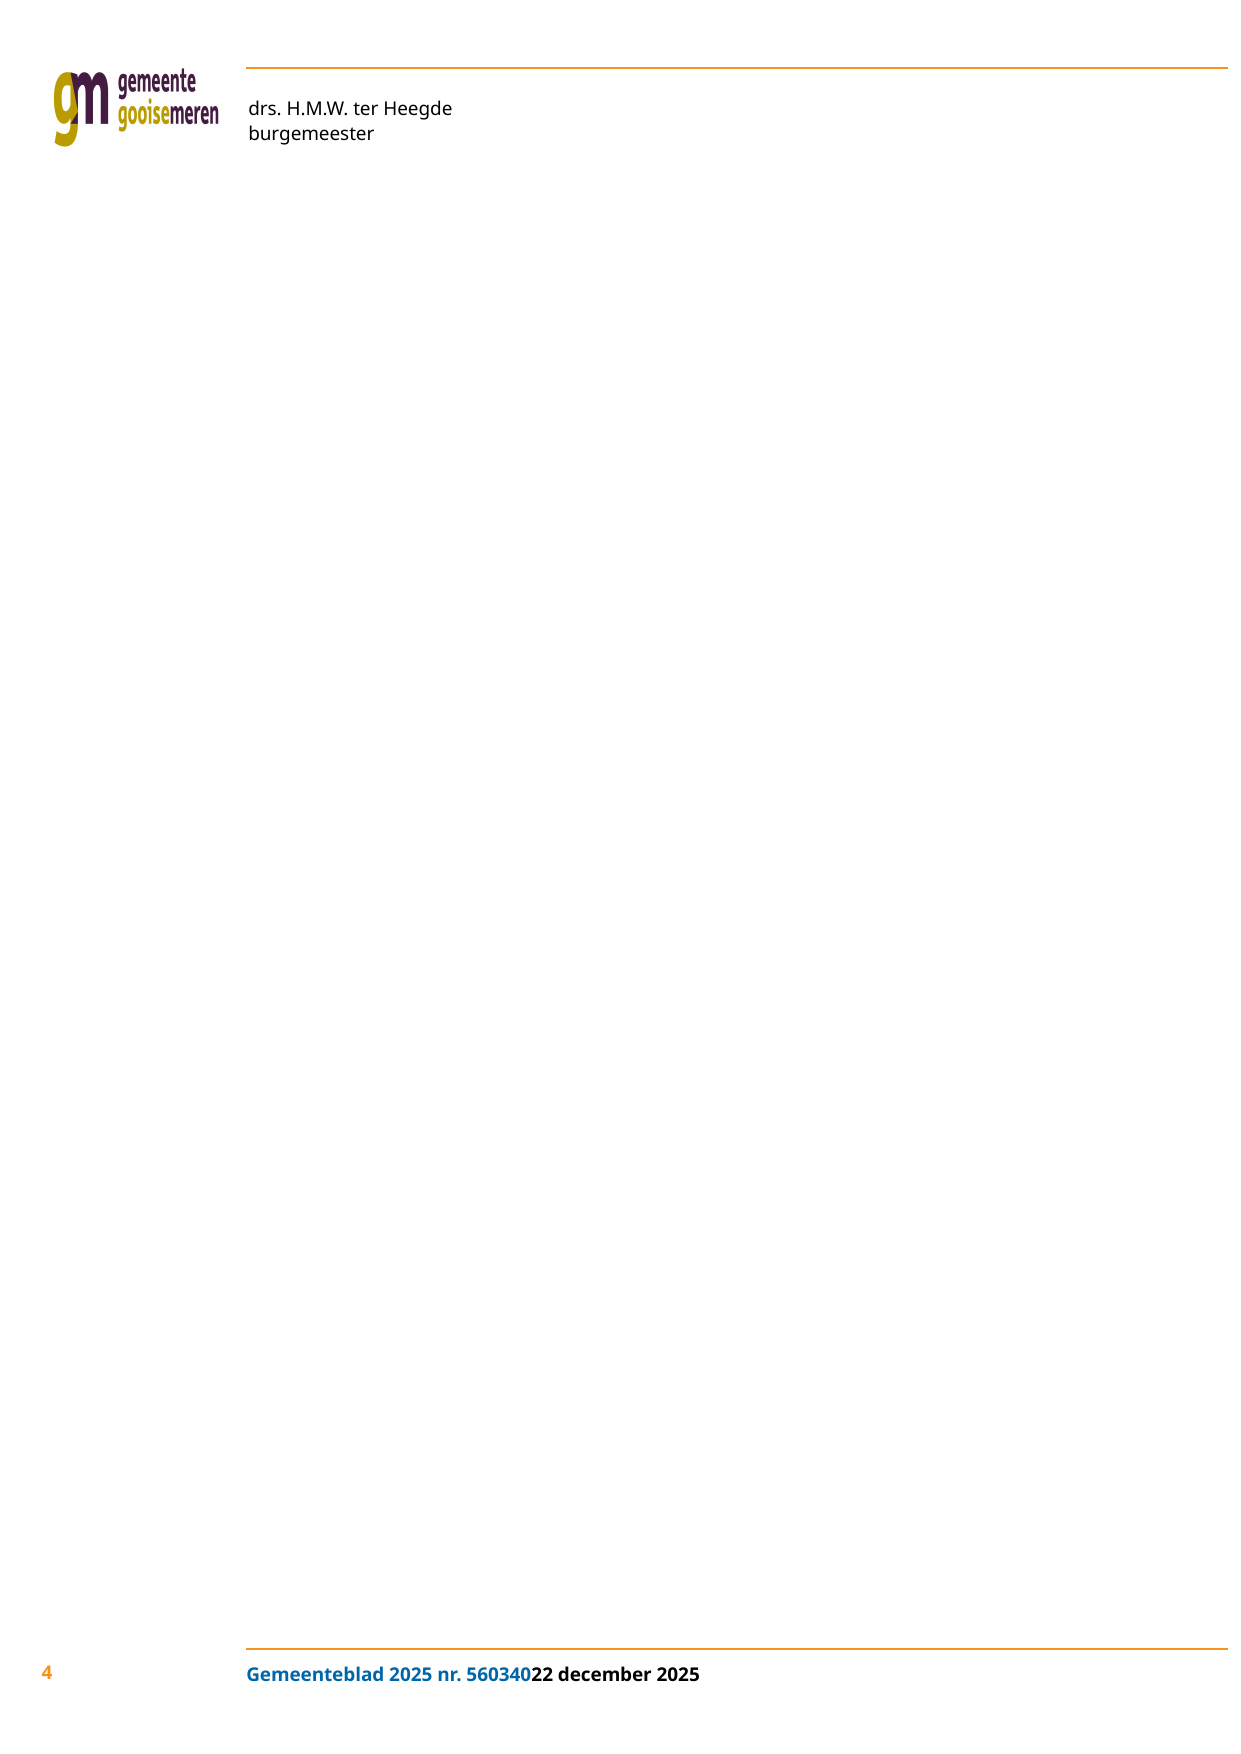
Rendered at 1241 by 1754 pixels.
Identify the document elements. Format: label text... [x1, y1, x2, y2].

text drs. H.M.W. ter Heegde [248, 95, 1152, 121]
picture [41, 47, 231, 172]
text burgemeester [248, 121, 1152, 146]
